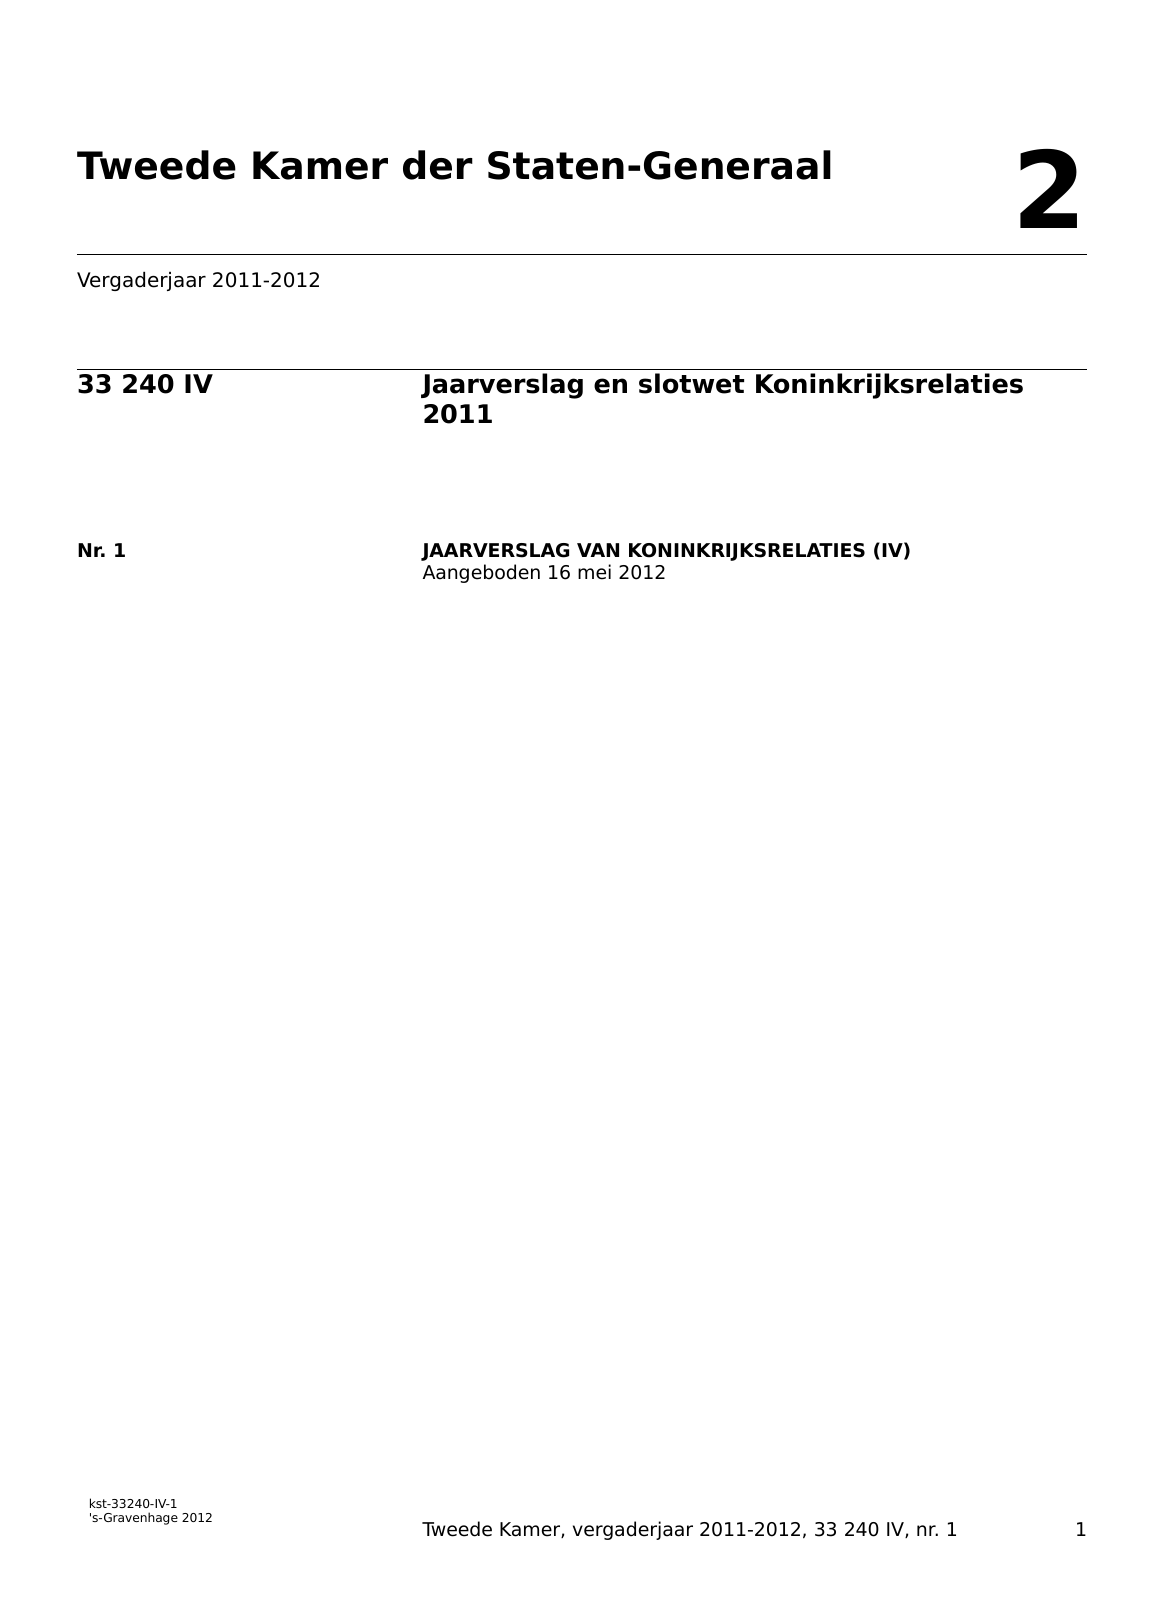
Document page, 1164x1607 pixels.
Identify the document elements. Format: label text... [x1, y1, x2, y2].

text kst-33240-IV-1 [88, 1497, 323, 1511]
text Aangeboden 16 mei 2012 [422, 562, 1087, 584]
table_header Tweede Kamer der Staten-Generaal [77, 130, 886, 254]
table_cell Vergaderjaar 2011-2012 [77, 255, 1087, 369]
subtitle Nr. 1 JAARVERSLAG VAN KONINKRIJKSRELATIES (IV) [77, 540, 1087, 562]
subtitle 33 240 IV Jaarverslag en slotwet Koninkrijksrelaties 2011 [77, 370, 1087, 429]
table_header 2 [886, 130, 1087, 254]
text 's-Gravenhage 2012 [88, 1511, 323, 1525]
